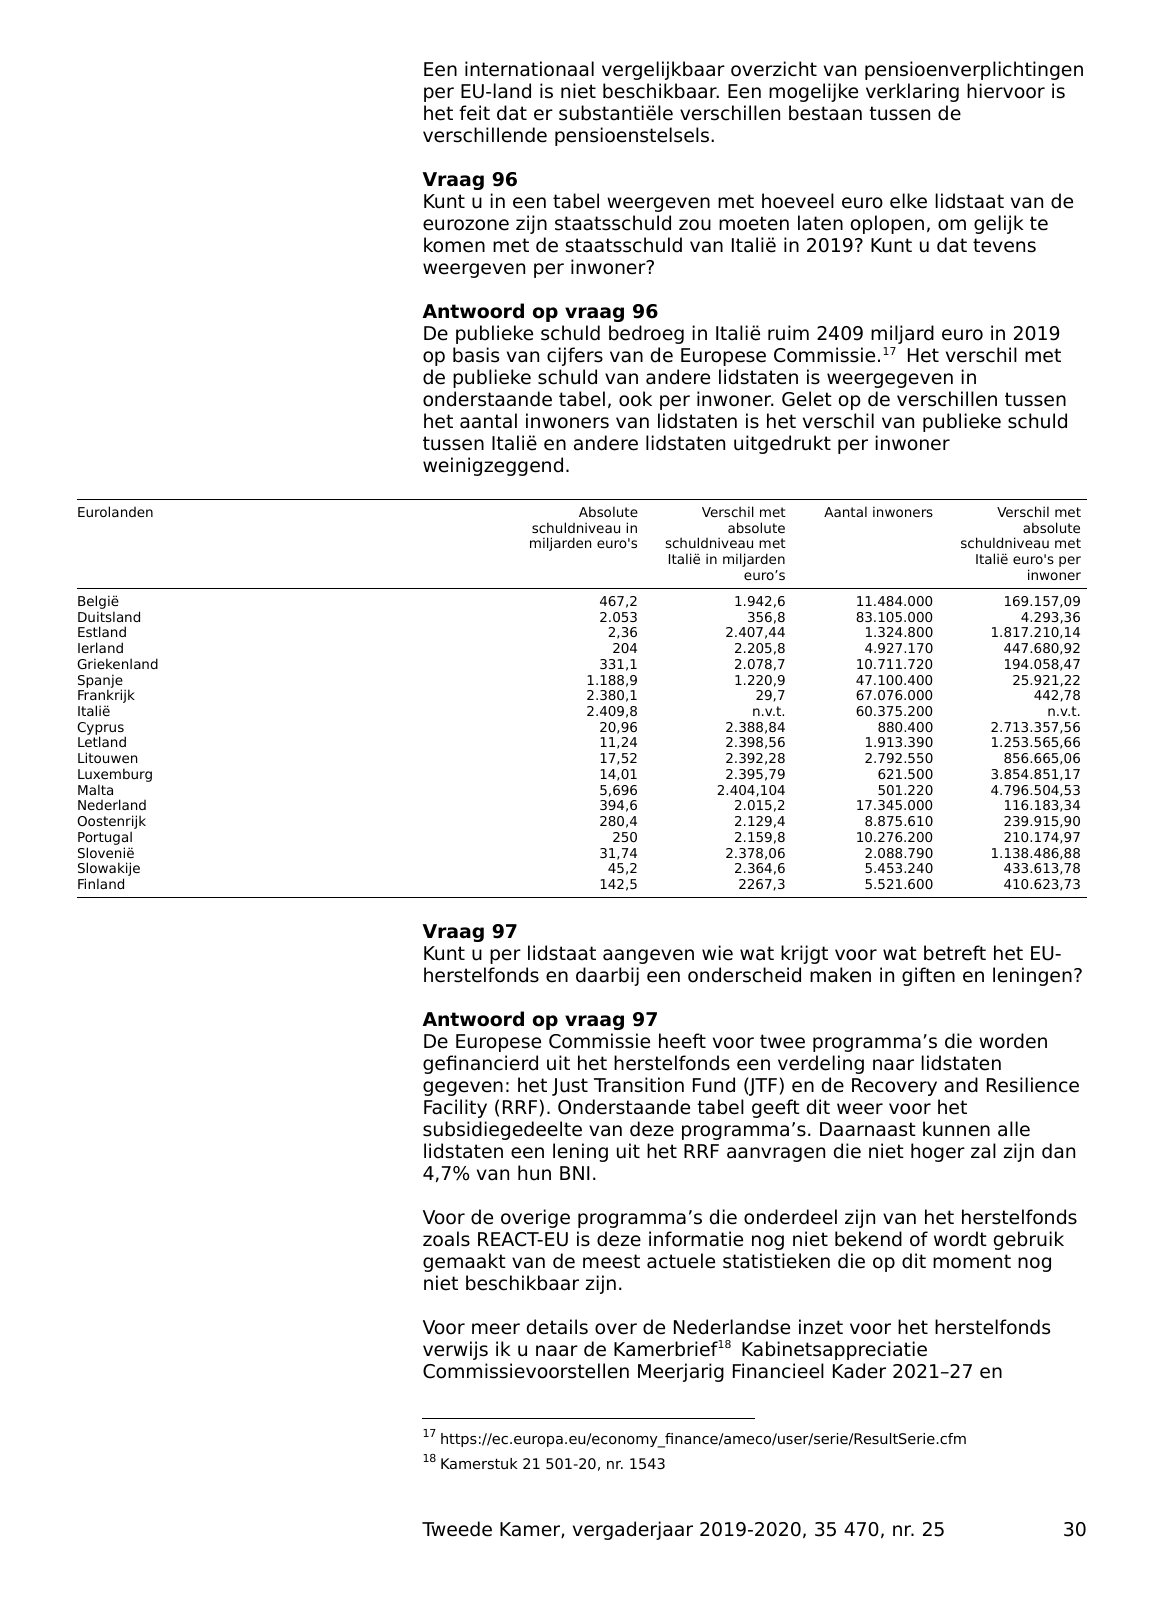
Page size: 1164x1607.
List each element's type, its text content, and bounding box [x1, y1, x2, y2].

table_cell 394,6 [496, 798, 644, 814]
table_cell 4.927.170 [791, 641, 939, 657]
text De publieke schuld bedroeg in Italië ruim 2409 miljard euro in 2019 op basis van cijfers van de Europese Commissie. Het verschil met de publieke schuld van andere lidstaten is weergegeven in onderstaande tabel, ook per inwoner. Gelet op de verschillen tussen het aantal inwoners van lidstaten is het verschil van publieke schuld tussen Italië en andere lidstaten uitgedrukt per inwoner weinigzeggend. [422, 323, 1087, 477]
table_cell 1.188,9 [496, 673, 644, 688]
table_cell Letland [77, 735, 496, 751]
table_header Eurolanden [77, 500, 496, 588]
table_cell 11.484.000 [791, 589, 939, 609]
table_cell 880.400 [791, 720, 939, 735]
table_cell Nederland [77, 798, 496, 814]
table_cell Luxemburg [77, 767, 496, 782]
table_cell 2,36 [496, 625, 644, 641]
table_cell 10.276.200 [791, 830, 939, 845]
table_cell 60.375.200 [791, 704, 939, 719]
table_cell Finland [77, 877, 496, 897]
table_header Absolute schuldniveau in miljarden euro's [496, 500, 644, 588]
text Antwoord op vraag 96 [422, 301, 1087, 323]
table_cell 433.613,78 [939, 861, 1087, 877]
table_cell 2.395,79 [644, 767, 791, 782]
table_cell 5.521.600 [791, 877, 939, 897]
table_cell Litouwen [77, 751, 496, 767]
table_cell 501.220 [791, 783, 939, 798]
table_cell 2.205,8 [644, 641, 791, 657]
table_cell 331,1 [496, 657, 644, 672]
table_cell 2.404,104 [644, 783, 791, 798]
table_cell 1.913.390 [791, 735, 939, 751]
table_cell 20,96 [496, 720, 644, 735]
table_header Aantal inwoners [791, 500, 939, 588]
table_cell 210.174,97 [939, 830, 1087, 845]
text Voor meer details over de Nederlandse inzet voor het herstelfonds verwijs ik u naar de Kamerbrief Kabinetsappreciatie Commissievoorstellen Meerjarig Financieel Kader 2021–27 en [422, 1317, 1087, 1383]
table_cell 2.392,28 [644, 751, 791, 767]
table_cell 1.138.486,88 [939, 845, 1087, 861]
table_cell 856.665,06 [939, 751, 1087, 767]
table_cell 356,8 [644, 610, 791, 625]
table_cell 280,4 [496, 814, 644, 830]
table_cell 2.053 [496, 610, 644, 625]
table_cell Italië [77, 704, 496, 719]
text https://ec.europa.eu/economy_finance/ameco/user/serie/ResultSerie.cfm [422, 1427, 1087, 1449]
text Kunt u in een tabel weergeven met hoeveel euro elke lidstaat van de eurozone zijn staatsschuld zou moeten laten oplopen, om gelijk te komen met de staatsschuld van Italië in 2019? Kunt u dat tevens weergeven per inwoner? [422, 191, 1087, 279]
text Kunt u per lidstaat aangeven wie wat krijgt voor wat betreft het EU-herstelfonds en daarbij een onderscheid maken in giften en leningen? [422, 942, 1087, 986]
table_cell 2.159,8 [644, 830, 791, 845]
table_cell 17.345.000 [791, 798, 939, 814]
table_cell 142,5 [496, 877, 644, 897]
table_cell 169.157,09 [939, 589, 1087, 609]
table_cell 467,2 [496, 589, 644, 609]
table_cell 442,78 [939, 688, 1087, 704]
text Vraag 97 [422, 921, 1087, 942]
text Antwoord op vraag 97 [422, 1009, 1087, 1031]
table_cell 194.058,47 [939, 657, 1087, 672]
table_cell 239.915,90 [939, 814, 1087, 830]
table_header Verschil met absolute schuldniveau met Italië in miljarden euro’s [644, 500, 791, 588]
table_cell 47.100.400 [791, 673, 939, 688]
table_cell 2.129,4 [644, 814, 791, 830]
table_cell Estland [77, 625, 496, 641]
table_cell 2.364,6 [644, 861, 791, 877]
table_cell 5,696 [496, 783, 644, 798]
text Een internationaal vergelijkbaar overzicht van pensioenverplichtingen per EU-land is niet beschikbaar. Een mogelijke verklaring hiervoor is het feit dat er substantiële verschillen bestaan tussen de verschillende pensioenstelsels. [422, 59, 1087, 147]
text De Europese Commissie heeft voor twee programma’s die worden gefinancierd uit het herstelfonds een verdeling naar lidstaten gegeven: het Just Transition Fund (JTF) en de Recovery and Resilience Facility (RRF). Onderstaande tabel geeft dit weer voor het subsidiegedeelte van deze programma’s. Daarnaast kunnen alle lidstaten een lening uit het RRF aanvragen die niet hoger zal zijn dan 4,7% van hun BNI. [422, 1031, 1087, 1184]
table_cell België [77, 589, 496, 609]
table_cell 116.183,34 [939, 798, 1087, 814]
table_cell 83.105.000 [791, 610, 939, 625]
table_cell 2.380,1 [496, 688, 644, 704]
text Kamerstuk 21 501-20, nr. 1543 [422, 1452, 1087, 1474]
table_cell 1.220,9 [644, 673, 791, 688]
table_cell 1.324.800 [791, 625, 939, 641]
table_cell 17,52 [496, 751, 644, 767]
table_cell 10.711.720 [791, 657, 939, 672]
table_cell 250 [496, 830, 644, 845]
table_cell Portugal [77, 830, 496, 845]
table_cell Ierland [77, 641, 496, 657]
table_cell Slovenië [77, 845, 496, 861]
table_cell 8.875.610 [791, 814, 939, 830]
table_cell 204 [496, 641, 644, 657]
table_cell 2.378,06 [644, 845, 791, 861]
table_cell 2.398,56 [644, 735, 791, 751]
table_cell 31,74 [496, 845, 644, 861]
table_cell Malta [77, 783, 496, 798]
table_cell 621.500 [791, 767, 939, 782]
table_cell 2.088.790 [791, 845, 939, 861]
table_cell 4.293,36 [939, 610, 1087, 625]
table_cell 4.796.504,53 [939, 783, 1087, 798]
table_cell 2.015,2 [644, 798, 791, 814]
table_cell 67.076.000 [791, 688, 939, 704]
text Vraag 96 [422, 169, 1087, 191]
table_cell 2.713.357,56 [939, 720, 1087, 735]
table_cell 2.078,7 [644, 657, 791, 672]
table_cell n.v.t. [644, 704, 791, 719]
table_cell 1.817.210,14 [939, 625, 1087, 641]
table_cell 45,2 [496, 861, 644, 877]
table_cell 410.623,73 [939, 877, 1087, 897]
table_cell 5.453.240 [791, 861, 939, 877]
text Voor de overige programma’s die onderdeel zijn van het herstelfonds zoals REACT-EU is deze informatie nog niet bekend of wordt gebruik gemaakt van de meest actuele statistieken die op dit moment nog niet beschikbaar zijn. [422, 1207, 1087, 1294]
table_cell Cyprus [77, 720, 496, 735]
table_cell 2267,3 [644, 877, 791, 897]
table_cell Griekenland [77, 657, 496, 672]
table_cell 29,7 [644, 688, 791, 704]
table_cell 25.921,22 [939, 673, 1087, 688]
table_cell 447.680,92 [939, 641, 1087, 657]
table_cell n.v.t. [939, 704, 1087, 719]
table_cell 2.792.550 [791, 751, 939, 767]
table_cell 14,01 [496, 767, 644, 782]
table_cell 3.854.851,17 [939, 767, 1087, 782]
table_cell 2.388,84 [644, 720, 791, 735]
table_cell Duitsland [77, 610, 496, 625]
table_cell 1.253.565,66 [939, 735, 1087, 751]
table_cell Slowakije [77, 861, 496, 877]
table_cell Oostenrijk [77, 814, 496, 830]
table_cell 11,24 [496, 735, 644, 751]
table_header Verschil met absolute schuldniveau met Italië euro's per inwoner [939, 500, 1087, 588]
table_cell Frankrijk [77, 688, 496, 704]
table_cell 2.407,44 [644, 625, 791, 641]
table_cell 1.942,6 [644, 589, 791, 609]
table_cell Spanje [77, 673, 496, 688]
table_cell 2.409,8 [496, 704, 644, 719]
